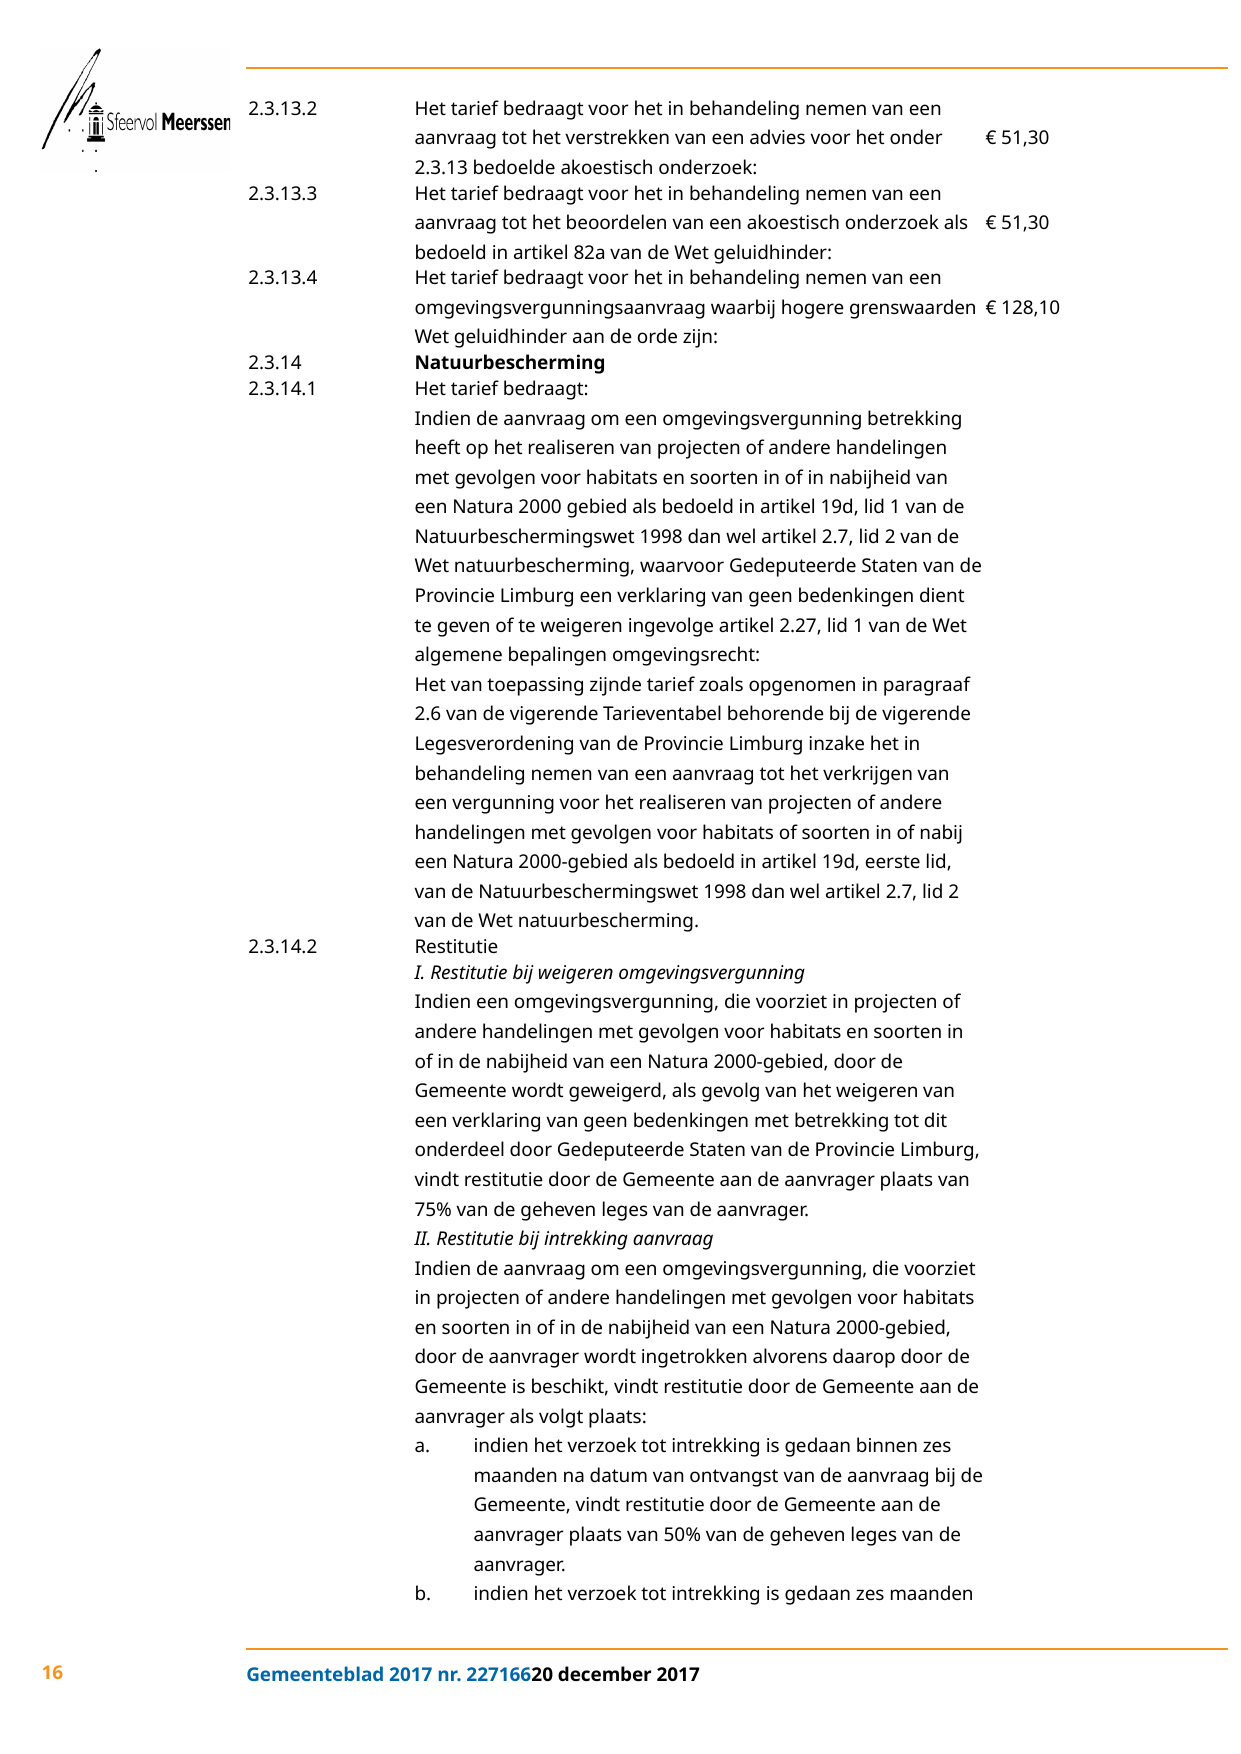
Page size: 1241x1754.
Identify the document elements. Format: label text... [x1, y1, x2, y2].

table_cell 2.3.13.2 [248, 95, 414, 180]
table_cell [985, 350, 1152, 375]
table_cell [985, 375, 1152, 933]
table_cell [985, 959, 1152, 1606]
table_cell 2.3.13.3 [248, 180, 414, 264]
table_cell Het tarief bedraagt voor het in behandeling nemen van een aanvraag tot het verstrekken van een advies voor het onder 2.3.13 bedoelde akoestisch onderzoek: [414, 95, 985, 180]
table_cell Het tarief bedraagt: Indien de aanvraag om een omgevingsvergunning betrekking heeft op het realiseren van projecten of andere handelingen met gevolgen voor habitats en soorten in of in nabijheid van een Natura 2000 gebied als bedoeld in artikel 19d, lid 1 van de Natuurbeschermingswet 1998 dan wel artikel 2.7, lid 2 van de Wet natuurbescherming, waarvoor Gedeputeerde Staten van de Provincie Limburg een verklaring van geen bedenkingen dient te geven of te weigeren ingevolge artikel 2.27, lid 1 van de Wet algemene bepalingen omgevingsrecht: Het van toepassing zijnde tarief zoals opgenomen in paragraaf 2.6 van de vigerende Tarieventabel behorende bij de vigerende Legesverordening van de Provincie Limburg inzake het in behandeling nemen van een aanvraag tot het verkrijgen van een vergunning voor het realiseren van projecten of andere handelingen met gevolgen voor habitats of soorten in of nabij een Natura 2000-gebied als bedoeld in artikel 19d, eerste lid, van de Natuurbeschermingswet 1998 dan wel artikel 2.7, lid 2 van de Wet natuurbescherming. [414, 375, 985, 933]
table_cell [985, 934, 1152, 959]
table_cell 2.3.14 [248, 350, 414, 375]
table_cell Natuurbescherming [414, 350, 985, 375]
table_cell 2.3.14.1 [248, 375, 414, 933]
table_cell Restitutie [414, 934, 985, 959]
table_cell 2.3.13.4 [248, 265, 414, 349]
table_cell I. Restitutie bij weigeren omgevingsvergunning Indien een omgevingsvergunning, die voorziet in projecten of andere handelingen met gevolgen voor habitats en soorten in of in de nabijheid van een Natura 2000-gebied, door de Gemeente wordt geweigerd, als gevolg van het weigeren van een verklaring van geen bedenkingen met betrekking tot dit onderdeel door Gedeputeerde Staten van de Provincie Limburg, vindt restitutie door de Gemeente aan de aanvrager plaats van 75% van de geheven leges van de aanvrager. II. Restitutie bij intrekking aanvraag Indien de aanvraag om een omgevingsvergunning, die voorziet in projecten of andere handelingen met gevolgen voor habitats en soorten in of in de nabijheid van een Natura 2000-gebied, door de aanvrager wordt ingetrokken alvorens daarop door de Gemeente is beschikt, vindt restitutie door de Gemeente aan de aanvrager als volgt plaats: indien het verzoek tot intrekking is gedaan binnen zes maanden na datum van ontvangst van de aanvraag bij de Gemeente, vindt restitutie door de Gemeente aan de aanvrager plaats van 50% van de geheven leges van de aanvrager. indien het verzoek tot intrekking is gedaan zes maanden [414, 959, 985, 1606]
table_cell Het tarief bedraagt voor het in behandeling nemen van een aanvraag tot het beoordelen van een akoestisch onderzoek als bedoeld in artikel 82a van de Wet geluidhinder: [414, 180, 985, 264]
picture [41, 47, 231, 172]
table_cell Het tarief bedraagt voor het in behandeling nemen van een omgevingsvergunningsaanvraag waarbij hogere grenswaarden Wet geluidhinder aan de orde zijn: [414, 265, 985, 349]
table_cell € 51,30 [985, 95, 1152, 180]
table_cell 2.3.14.2 [248, 934, 414, 959]
table_cell € 128,10 [985, 265, 1152, 349]
table_cell [248, 959, 414, 1606]
table_cell € 51,30 [985, 180, 1152, 264]
